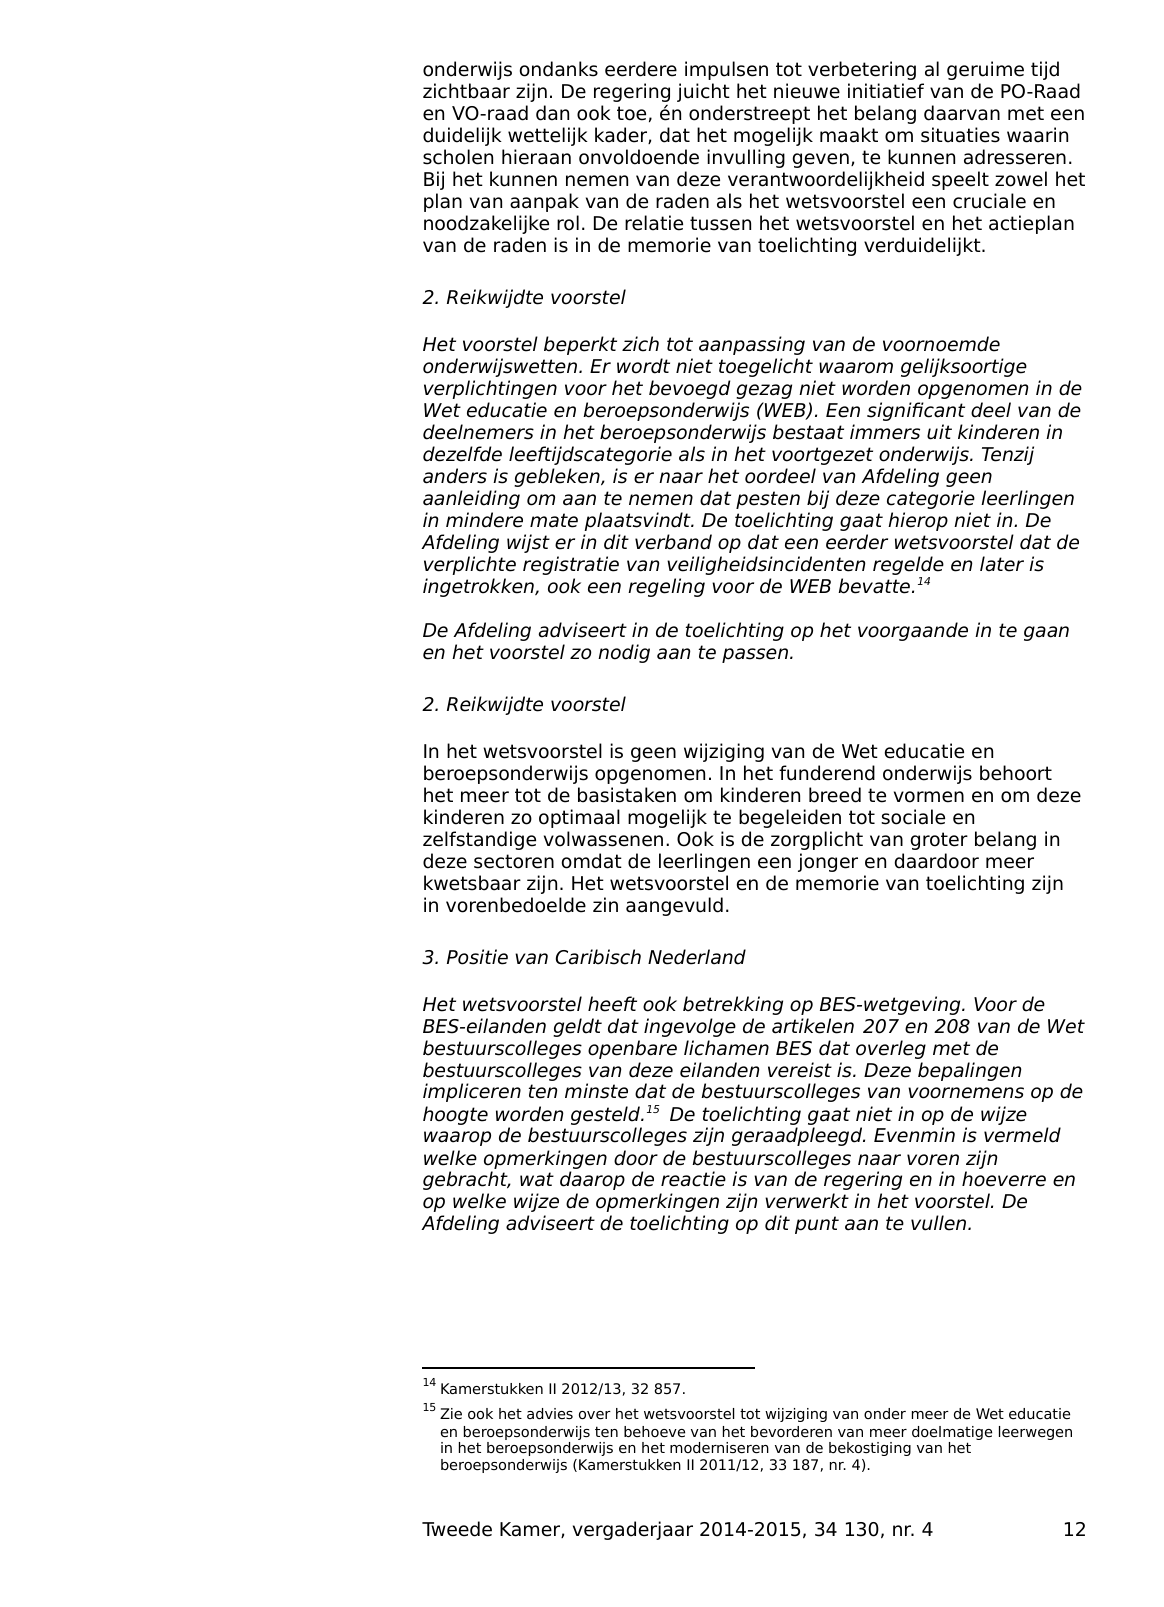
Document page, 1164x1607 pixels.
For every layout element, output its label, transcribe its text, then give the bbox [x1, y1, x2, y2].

subtitle 2. Reikwijdte voorstel [422, 694, 1087, 716]
subtitle 3. Positie van Caribisch Nederland [422, 947, 1087, 968]
text Zie ook het advies over het wetsvoorstel tot wijziging van onder meer de Wet educatie en beroepsonderwijs ten behoeve van het bevorderen van meer doelmatige leerwegen in het beroepsonderwijs en het moderniseren van de bekostiging van het beroepsonderwijs (Kamerstukken II 2011/12, 33 187, nr. 4). [422, 1402, 1087, 1474]
text onderwijs ondanks eerdere impulsen tot verbetering al geruime tijd zichtbaar zijn. De regering juicht het nieuwe initiatief van de PO-Raad en VO-raad dan ook toe, én onderstreept het belang daarvan met een duidelijk wettelijk kader, dat het mogelijk maakt om situaties waarin scholen hieraan onvoldoende invulling geven, te kunnen adresseren. Bij het kunnen nemen van deze verantwoordelijkheid speelt zowel het plan van aanpak van de raden als het wetsvoorstel een cruciale en noodzakelijke rol. De relatie tussen het wetsvoorstel en het actieplan van de raden is in de memorie van toelichting verduidelijkt. [422, 59, 1087, 257]
text De Afdeling adviseert in de toelichting op het voorgaande in te gaan en het voorstel zo nodig aan te passen. [422, 620, 1087, 664]
subtitle 2. Reikwijdte voorstel [422, 287, 1087, 309]
text Het voorstel beperkt zich tot aanpassing van de voornoemde onderwijswetten. Er wordt niet toegelicht waarom gelijksoortige verplichtingen voor het bevoegd gezag niet worden opgenomen in de Wet educatie en beroepsonderwijs (WEB). Een significant deel van de deelnemers in het beroepsonderwijs bestaat immers uit kinderen in dezelfde leeftijdscategorie als in het voortgezet onderwijs. Tenzij anders is gebleken, is er naar het oordeel van Afdeling geen aanleiding om aan te nemen dat pesten bij deze categorie leerlingen in mindere mate plaatsvindt. De toelichting gaat hierop niet in. De Afdeling wijst er in dit verband op dat een eerder wetsvoorstel dat de verplichte registratie van veiligheidsincidenten regelde en later is ingetrokken, ook een regeling voor de WEB bevatte. [422, 334, 1087, 598]
text In het wetsvoorstel is geen wijziging van de Wet educatie en beroepsonderwijs opgenomen. In het funderend onderwijs behoort het meer tot de basistaken om kinderen breed te vormen en om deze kinderen zo optimaal mogelijk te begeleiden tot sociale en zelfstandige volwassenen. Ook is de zorgplicht van groter belang in deze sectoren omdat de leerlingen een jonger en daardoor meer kwetsbaar zijn. Het wetsvoorstel en de memorie van toelichting zijn in vorenbedoelde zin aangevuld. [422, 741, 1087, 917]
text Het wetsvoorstel heeft ook betrekking op BES-wetgeving. Voor de BES-eilanden geldt dat ingevolge de artikelen 207 en 208 van de Wet bestuurscolleges openbare lichamen BES dat overleg met de bestuurscolleges van deze eilanden vereist is. Deze bepalingen impliceren ten minste dat de bestuurscolleges van voornemens op de hoogte worden gesteld. De toelichting gaat niet in op de wijze waarop de bestuurscolleges zijn geraadpleegd. Evenmin is vermeld welke opmerkingen door de bestuurscolleges naar voren zijn gebracht, wat daarop de reactie is van de regering en in hoeverre en op welke wijze de opmerkingen zijn verwerkt in het voorstel. De Afdeling adviseert de toelichting op dit punt aan te vullen. [422, 993, 1087, 1235]
text Kamerstukken II 2012/13, 32 857. [422, 1377, 1087, 1399]
